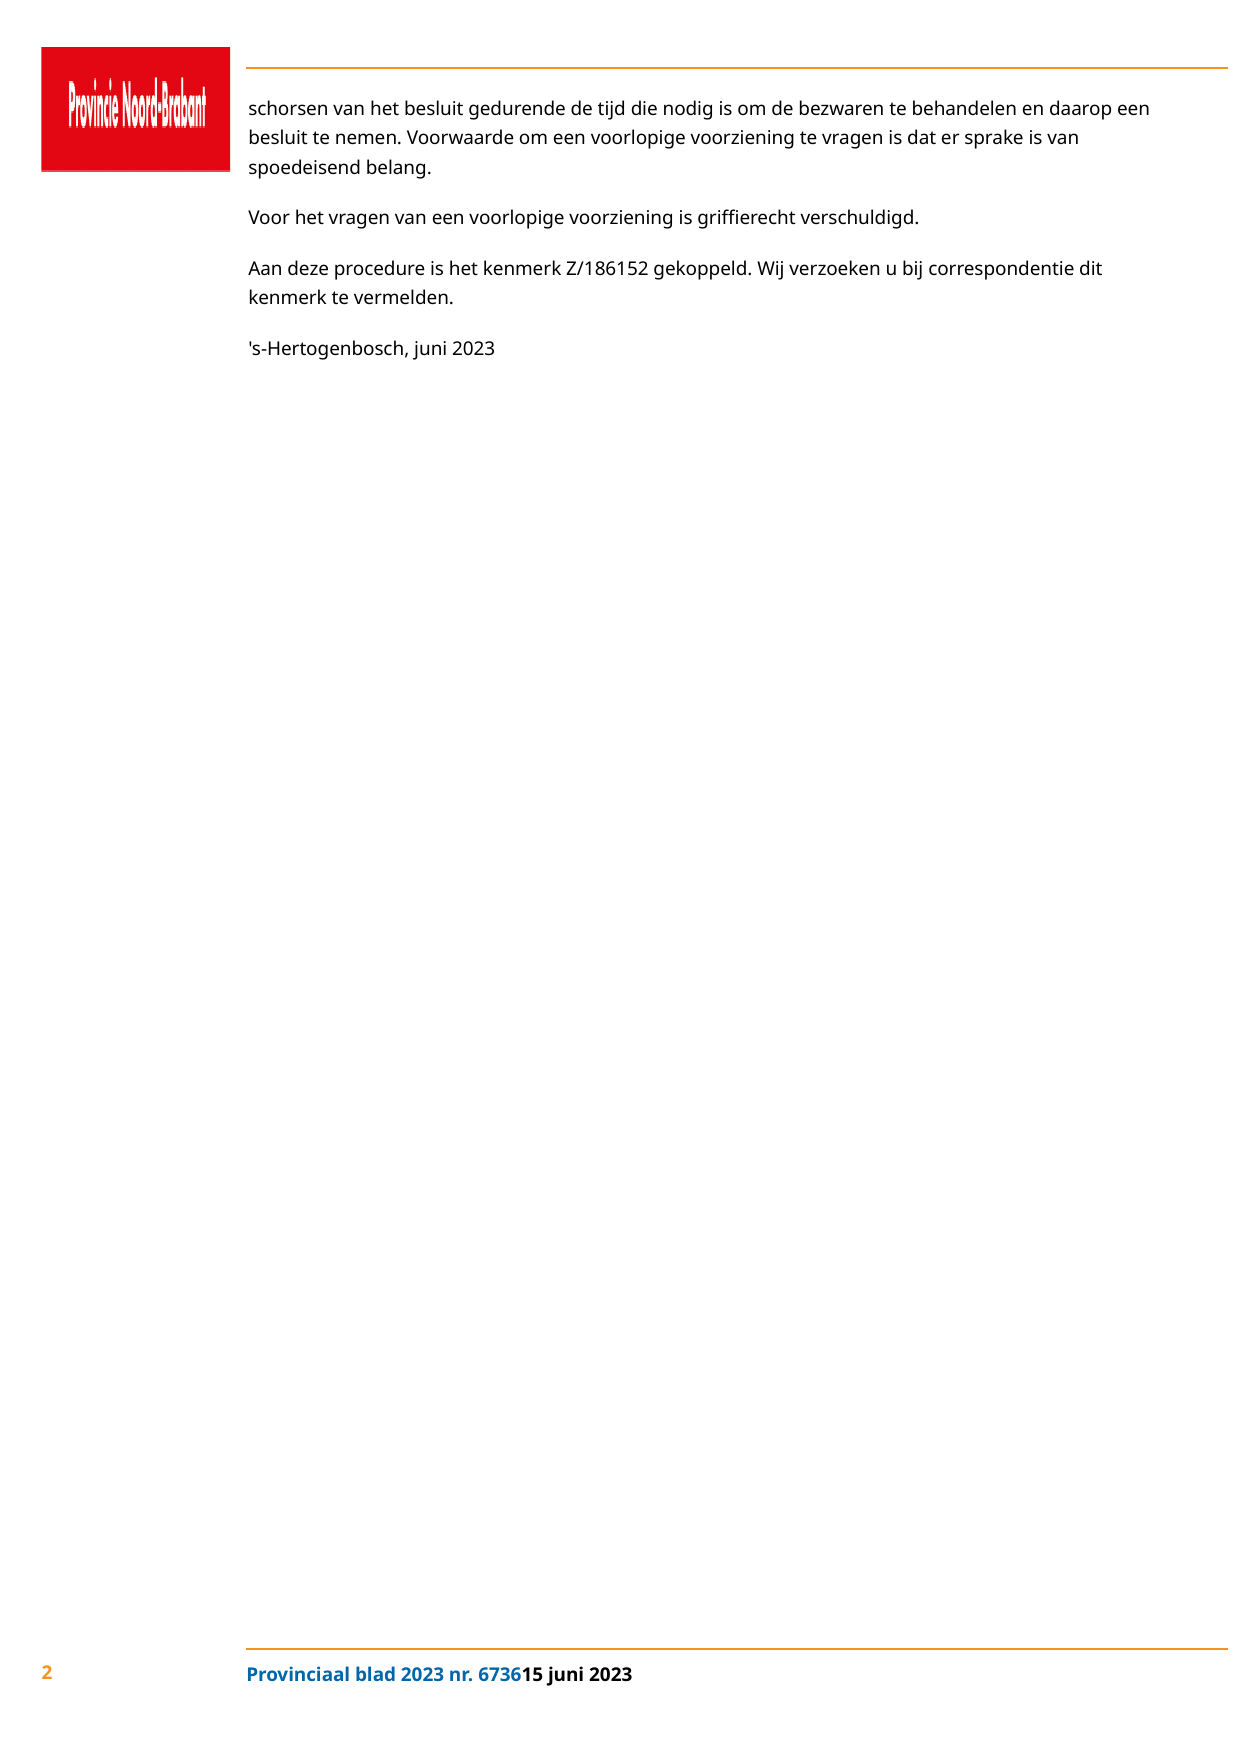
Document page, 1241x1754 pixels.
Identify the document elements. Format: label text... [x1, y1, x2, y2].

picture [41, 47, 231, 172]
text Voor het vragen van een voorlopige voorziening is griffierecht verschuldigd. [248, 204, 1152, 230]
text schorsen van het besluit gedurende de tijd die nodig is om de bezwaren te behandelen en daarop een besluit te nemen. Voorwaarde om een voorlopige voorziening te vragen is dat er sprake is van spoedeisend belang. [248, 95, 1152, 180]
text 's-Hertogenbosch, juni 2023 [248, 335, 1152, 361]
text Aan deze procedure is het kenmerk Z/186152 gekoppeld. Wij verzoeken u bij correspondentie dit kenmerk te vermelden. [248, 255, 1152, 310]
